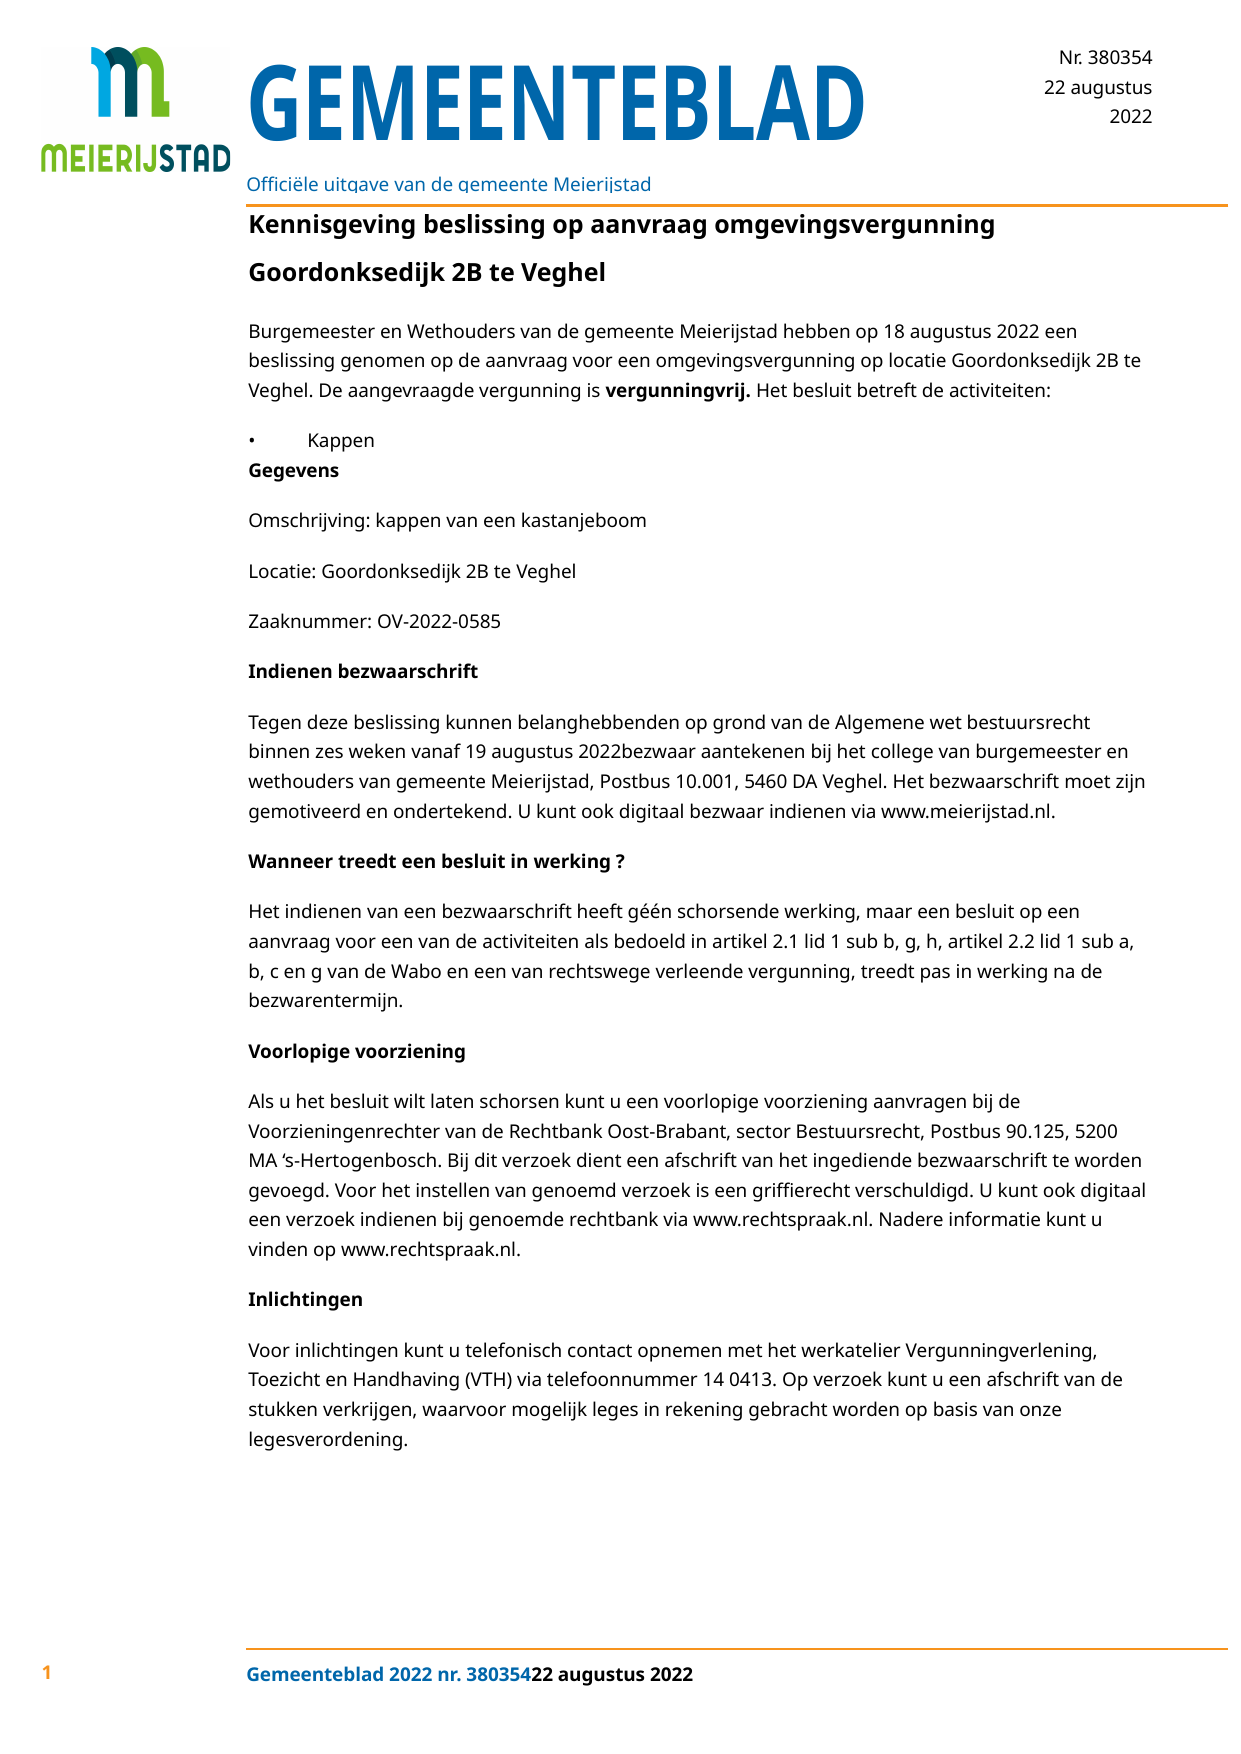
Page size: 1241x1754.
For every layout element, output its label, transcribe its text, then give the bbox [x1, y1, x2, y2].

text Als u het besluit wilt laten schorsen kunt u een voorlopige voorziening aanvragen bij de Voorzieningenrechter van de Rechtbank Oost-Brabant, sector Bestuursrecht, Postbus 90.125, 5200 MA ‘s-Hertogenbosch. Bij dit verzoek dient een afschrift van het ingediende bezwaarschrift te worden gevoegd. Voor het instellen van genoemd verzoek is een griffierecht verschuldigd. U kunt ook digitaal een verzoek indienen bij genoemde rechtbank via www.rechtspraak.nl. Nadere informatie kunt u vinden op www.rechtspraak.nl. [248, 1088, 1152, 1262]
text Voor inlichtingen kunt u telefonisch contact opnemen met het werkatelier Vergunningverlening, Toezicht en Handhaving (VTH) via telefoonnummer 14 0413. Op verzoek kunt u een afschrift van de stukken verkrijgen, waarvoor mogelijk leges in rekening gebracht worden op basis van onze legesverordening. [248, 1337, 1152, 1452]
text Indienen bezwaarschrift [248, 659, 1152, 684]
picture [41, 47, 231, 172]
text Burgemeester en Wethouders van de gemeente Meierijstad hebben op 18 augustus 2022 een beslissing genomen op de aanvraag voor een omgevingsvergunning op locatie Goordonksedijk 2B te Veghel. De aangevraagde vergunning is vergunningvrij. Het besluit betreft de activiteiten: [248, 318, 1152, 403]
text Wanneer treedt een besluit in werking ? [248, 848, 1152, 874]
text Tegen deze beslissing kunnen belanghebbenden op grond van de Algemene wet bestuursrecht binnen zes weken vanaf 19 augustus 2022bezwaar aantekenen bij het college van burgemeester en wethouders van gemeente Meierijstad, Postbus 10.001, 5460 DA Veghel. Het bezwaarschrift moet zijn gemotiveerd en ondertekend. U kunt ook digitaal bezwaar indienen via www.meierijstad.nl. [248, 709, 1152, 824]
list Kappen [248, 427, 1152, 453]
text Gegevens [248, 457, 1152, 483]
text Locatie: Goordonksedijk 2B te Veghel [248, 558, 1152, 584]
text Kennisgeving beslissing op aanvraag omgevingsvergunning Goordonksedijk 2B te Veghel [248, 207, 1152, 288]
text Omschrijving: kappen van een kastanjeboom [248, 507, 1152, 533]
text Zaaknummer: OV-2022-0585 [248, 608, 1152, 634]
text Het indienen van een bezwaarschrift heeft géén schorsende werking, maar een besluit op een aanvraag voor een van de activiteiten als bedoeld in artikel 2.1 lid 1 sub b, g, h, artikel 2.2 lid 1 sub a, b, c en g van de Wabo en een van rechtswege verleende vergunning, treedt pas in werking na de bezwarentermijn. [248, 899, 1152, 1013]
text Inlichtingen [248, 1287, 1152, 1312]
text Voorlopige voorziening [248, 1038, 1152, 1064]
